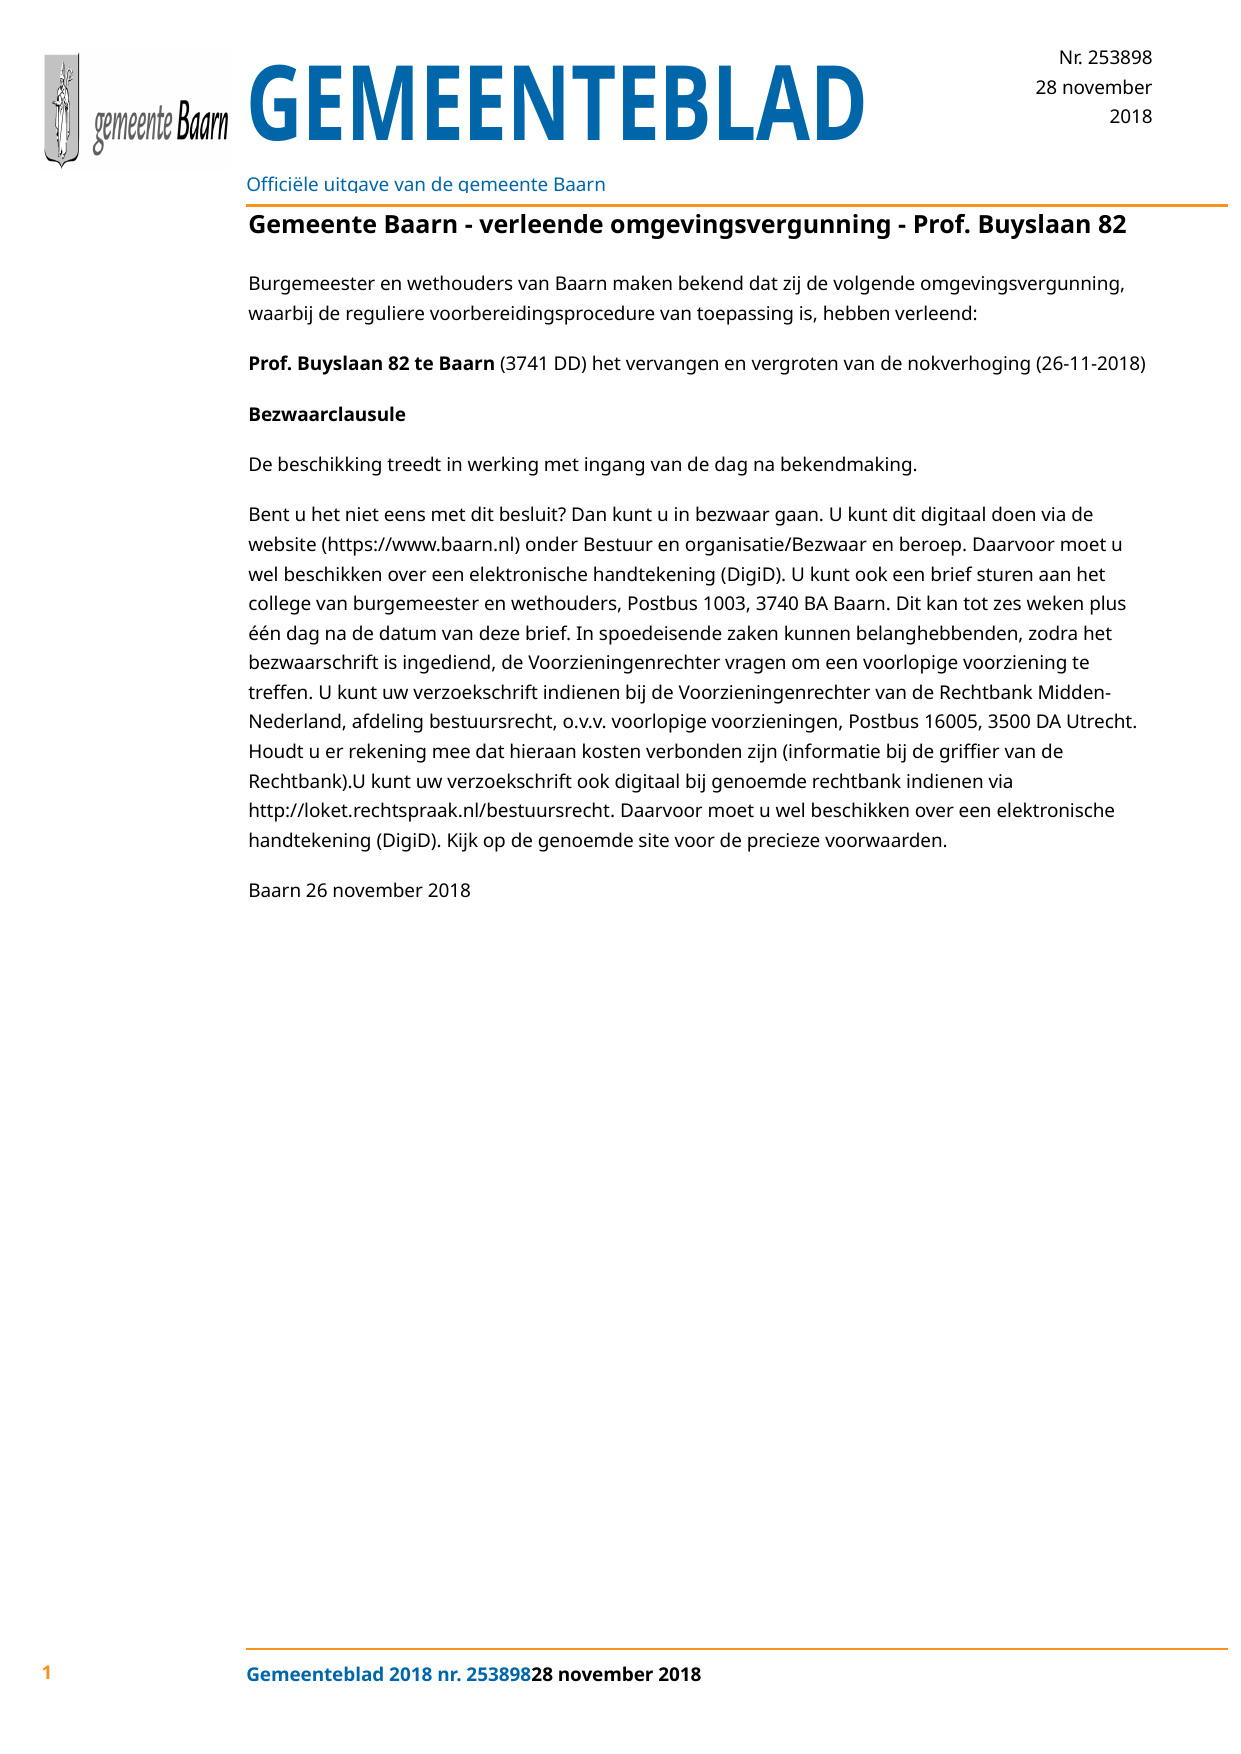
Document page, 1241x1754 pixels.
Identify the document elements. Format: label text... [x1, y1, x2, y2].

text Prof. Buyslaan 82 te Baarn (3741 DD) het vervangen en vergroten van de nokverhoging (26-11-2018) [248, 350, 1152, 376]
text Baarn 26 november 2018 [248, 877, 1152, 903]
text Gemeente Baarn - verleende omgevingsvergunning - Prof. Buyslaan 82 [248, 207, 1152, 241]
text Burgemeester en wethouders van Baarn maken bekend dat zij de volgende omgevingsvergunning, waarbij de reguliere voorbereidingsprocedure van toepassing is, hebben verleend: [248, 270, 1152, 326]
text Bezwaarclausule [248, 401, 1152, 426]
text De beschikking treedt in werking met ingang van de dag na bekendmaking. [248, 451, 1152, 477]
picture [41, 47, 231, 172]
text Bent u het niet eens met dit besluit? Dan kunt u in bezwaar gaan. U kunt dit digitaal doen via de website (https://www.baarn.nl) onder Bestuur en organisatie/Bezwaar en beroep. Daarvoor moet u wel beschikken over een elektronische handtekening (DigiD). U kunt ook een brief sturen aan het college van burgemeester en wethouders, Postbus 1003, 3740 BA Baarn. Dit kan tot zes weken plus één dag na de datum van deze brief. In spoedeisende zaken kunnen belanghebbenden, zodra het bezwaarschrift is ingediend, de Voorzieningenrechter vragen om een voorlopige voorziening te treffen. U kunt uw verzoekschrift indienen bij de Voorzieningenrechter van de Rechtbank Midden-Nederland, afdeling bestuursrecht, o.v.v. voorlopige voorzieningen, Postbus 16005, 3500 DA Utrecht. Houdt u er rekening mee dat hieraan kosten verbonden zijn (informatie bij de griffier van de Rechtbank).U kunt uw verzoekschrift ook digitaal bij genoemde rechtbank indienen via http://loket.rechtspraak.nl/bestuursrecht. Daarvoor moet u wel beschikken over een elektronische handtekening (DigiD). Kijk op de genoemde site voor de precieze voorwaarden. [248, 502, 1152, 853]
